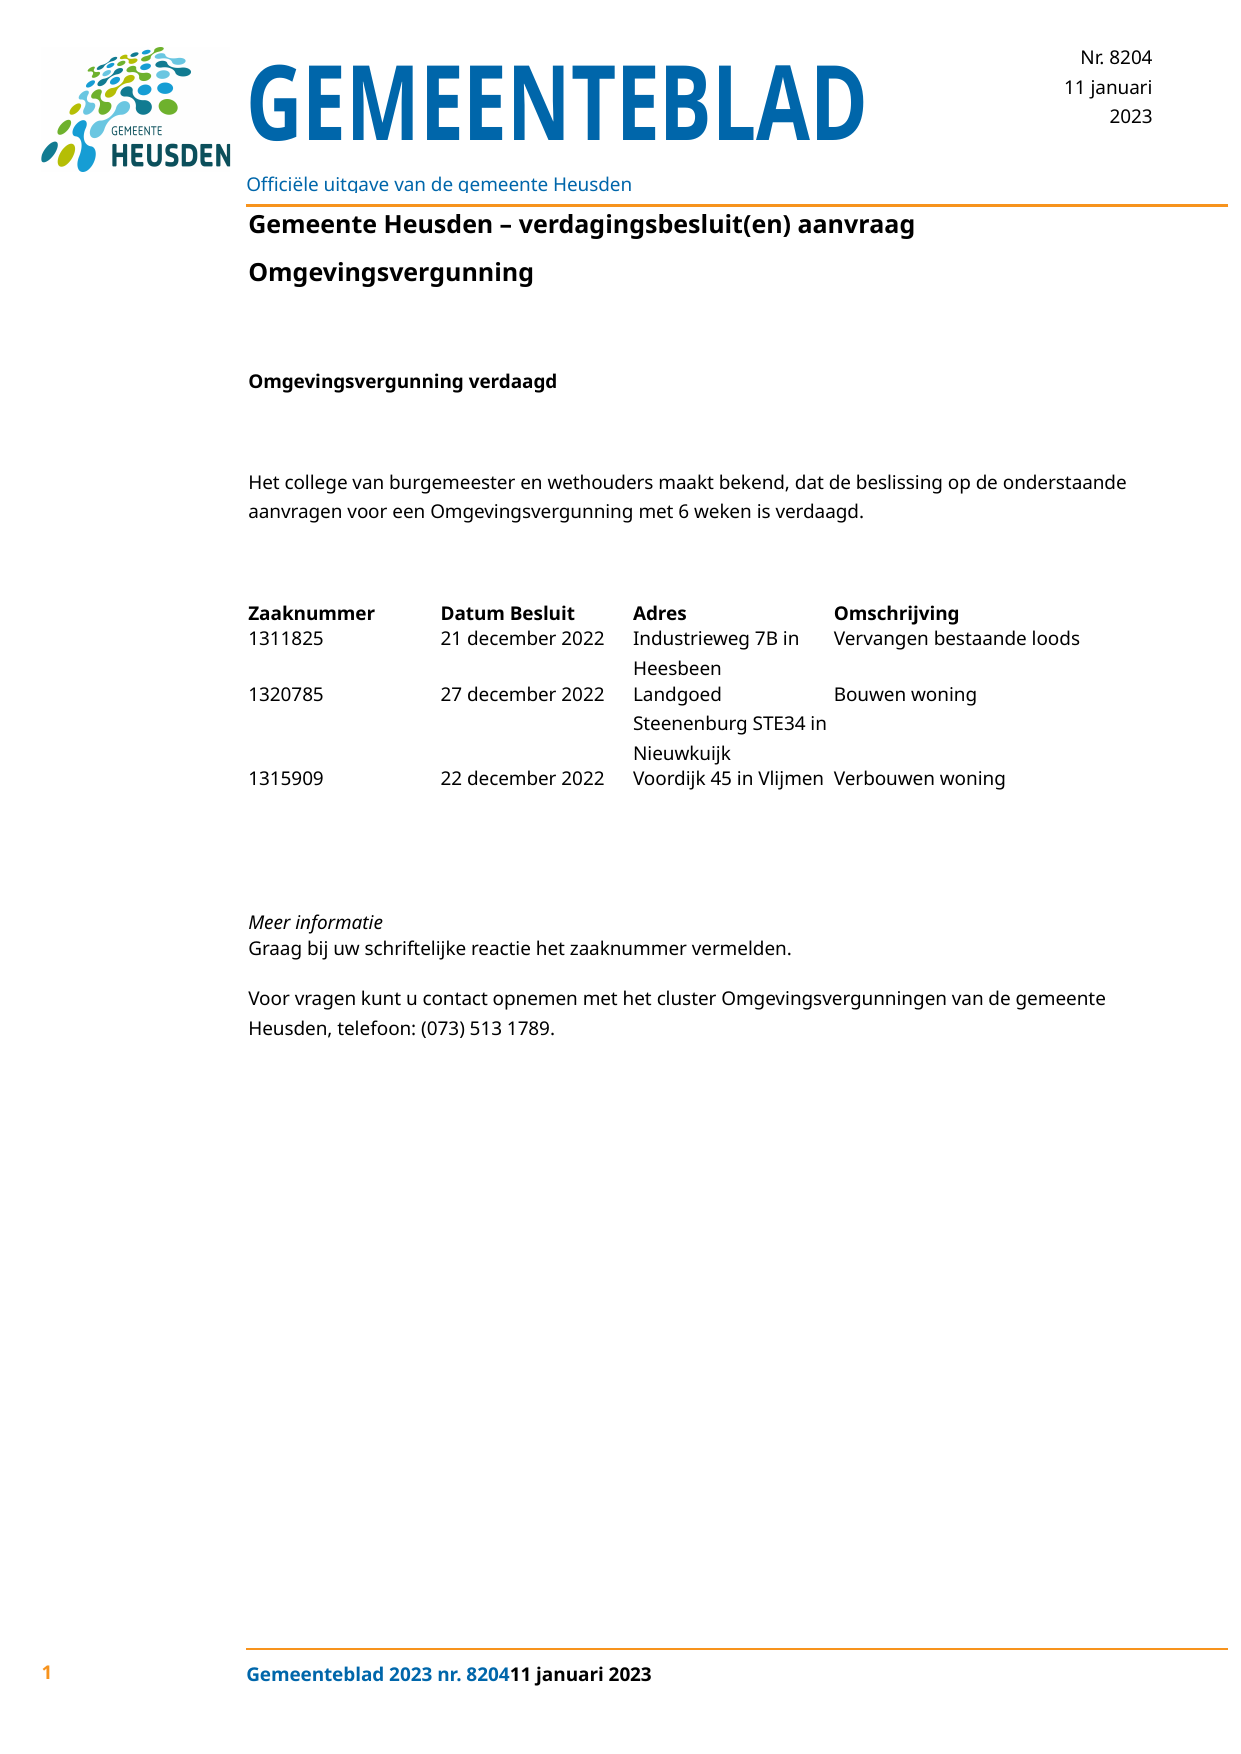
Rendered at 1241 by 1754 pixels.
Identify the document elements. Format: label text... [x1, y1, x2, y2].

picture [41, 47, 231, 172]
table_cell Vervangen bestaande loods [834, 625, 1152, 681]
table_header Omschrijving [834, 600, 1152, 625]
table_header Datum Besluit [440, 600, 633, 625]
table_cell Bouwen woning [834, 681, 1152, 766]
table_cell Industrieweg 7B in Heesbeen [633, 625, 834, 681]
text Meer informatie [248, 909, 1152, 935]
text Graag bij uw schriftelijke reactie het zaaknummer vermelden. [248, 935, 1152, 960]
table_cell 1315909 [248, 766, 440, 791]
text Gemeente Heusden – verdagingsbesluit(en) aanvraag Omgevingsvergunning [248, 207, 1152, 288]
table_cell 27 december 2022 [440, 681, 633, 766]
table_cell Landgoed Steenenburg STE34 in Nieuwkuijk [633, 681, 834, 766]
table_cell 1311825 [248, 625, 440, 681]
table_header Adres [633, 600, 834, 625]
table_cell 21 december 2022 [440, 625, 633, 681]
table_cell 1320785 [248, 681, 440, 766]
text Omgevingsvergunning verdaagd [248, 368, 1152, 394]
table_cell Verbouwen woning [834, 766, 1152, 791]
text Het college van burgemeester en wethouders maakt bekend, dat de beslissing op de onderstaande aanvragen voor een Omgevingsvergunning met 6 weken is verdaagd. [248, 469, 1152, 524]
table_cell 22 december 2022 [440, 766, 633, 791]
table_header Zaaknummer [248, 600, 440, 625]
table_cell Voordijk 45 in Vlijmen [633, 766, 834, 791]
text Voor vragen kunt u contact opnemen met het cluster Omgevingsvergunningen van de gemeente Heusden, telefoon: (073) 513 1789. [248, 985, 1152, 1040]
